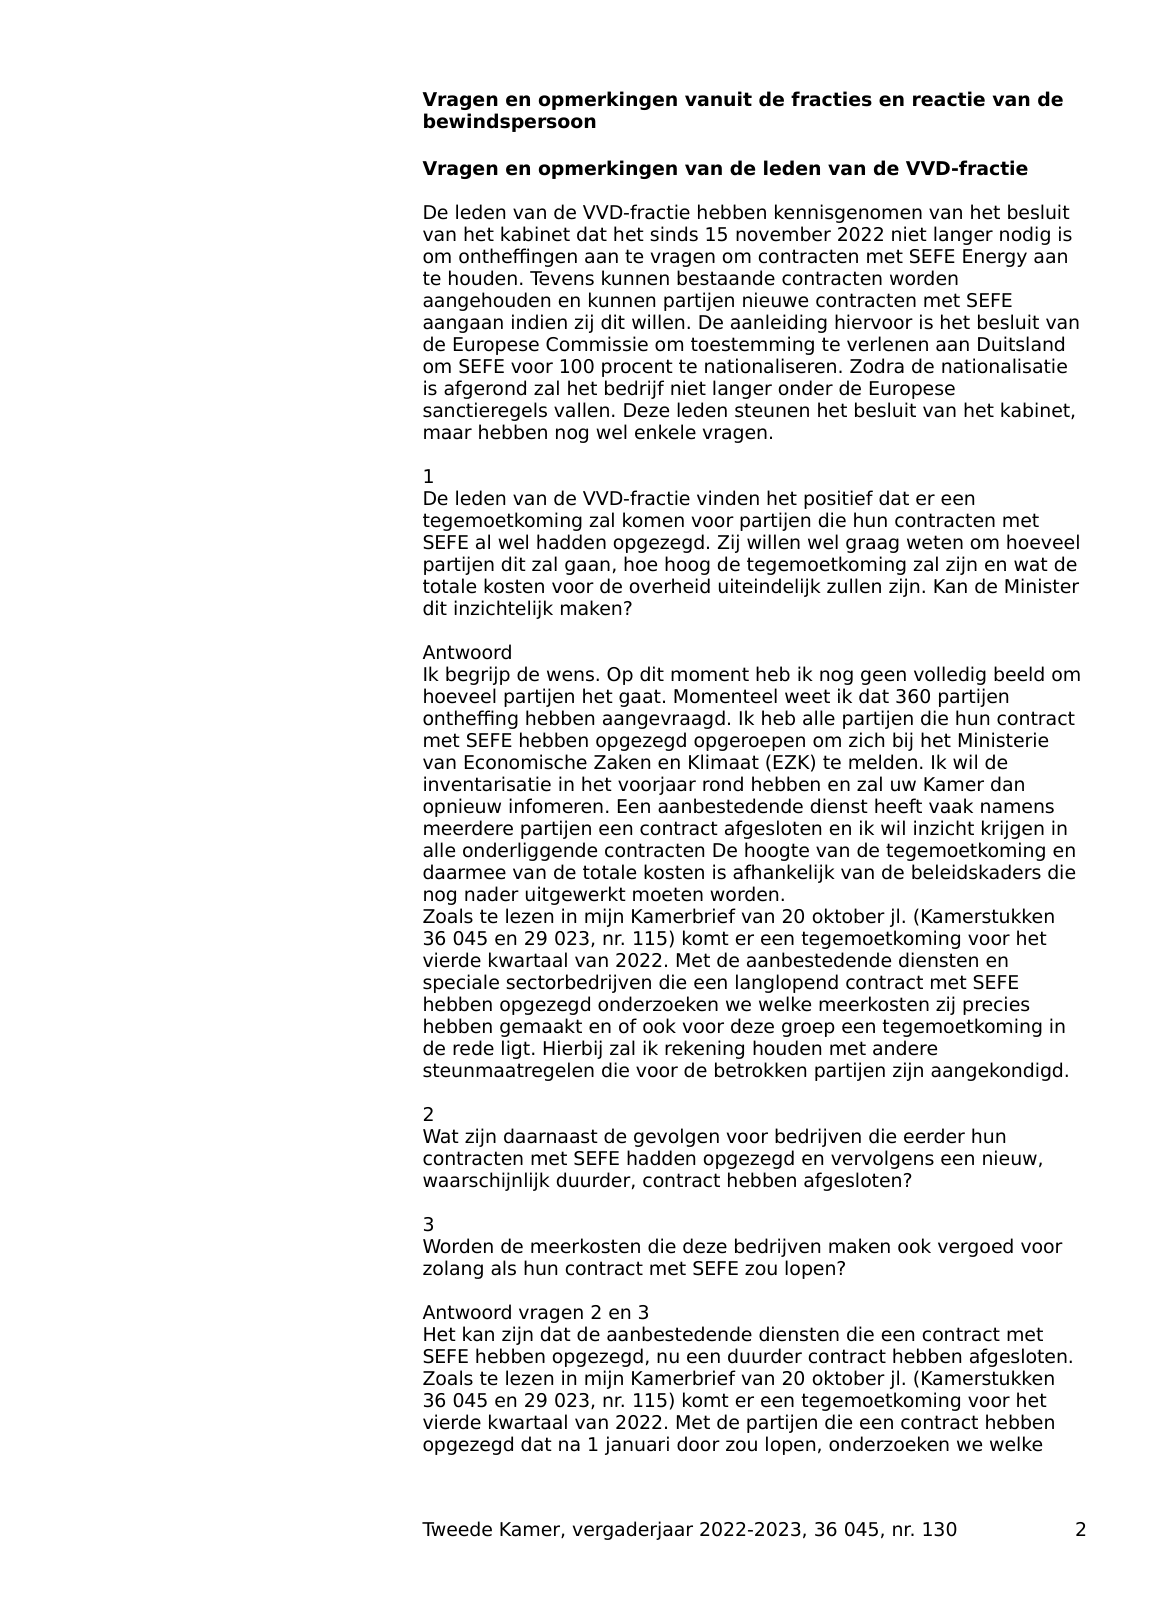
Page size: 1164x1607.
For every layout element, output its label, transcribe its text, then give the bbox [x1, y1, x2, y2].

text De leden van de VVD-fractie vinden het positief dat er een tegemoetkoming zal komen voor partijen die hun contracten met SEFE al wel hadden opgezegd. Zij willen wel graag weten om hoeveel partijen dit zal gaan, hoe hoog de tegemoetkoming zal zijn en wat de totale kosten voor de overheid uiteindelijk zullen zijn. Kan de Minister dit inzichtelijk maken? [422, 488, 1087, 620]
text Ik begrijp de wens. Op dit moment heb ik nog geen volledig beeld om hoeveel partijen het gaat. Momenteel weet ik dat 360 partijen ontheffing hebben aangevraagd. Ik heb alle partijen die hun contract met SEFE hebben opgezegd opgeroepen om zich bij het Ministerie van Economische Zaken en Klimaat (EZK) te melden. Ik wil de inventarisatie in het voorjaar rond hebben en zal uw Kamer dan opnieuw infomeren. Een aanbestedende dienst heeft vaak namens meerdere partijen een contract afgesloten en ik wil inzicht krijgen in alle onderliggende contracten De hoogte van de tegemoetkoming en daarmee van de totale kosten is afhankelijk van de beleidskaders die nog nader uitgewerkt moeten worden. [422, 664, 1087, 906]
text 2 [422, 1104, 1087, 1126]
text De leden van de VVD-fractie hebben kennisgenomen van het besluit van het kabinet dat het sinds 15 november 2022 niet langer nodig is om ontheffingen aan te vragen om contracten met SEFE Energy aan te houden. Tevens kunnen bestaande contracten worden aangehouden en kunnen partijen nieuwe contracten met SEFE aangaan indien zij dit willen. De aanleiding hiervoor is het besluit van de Europese Commissie om toestemming te verlenen aan Duitsland om SEFE voor 100 procent te nationaliseren. Zodra de nationalisatie is afgerond zal het bedrijf niet langer onder de Europese sanctieregels vallen. Deze leden steunen het besluit van het kabinet, maar hebben nog wel enkele vragen. [422, 202, 1087, 444]
text Wat zijn daarnaast de gevolgen voor bedrijven die eerder hun contracten met SEFE hadden opgezegd en vervolgens een nieuw, waarschijnlijk duurder, contract hebben afgesloten? [422, 1126, 1087, 1192]
text 1 [422, 466, 1087, 488]
subtitle Vragen en opmerkingen van de leden van de VVD-fractie [422, 158, 1087, 180]
text Het kan zijn dat de aanbestedende diensten die een contract met SEFE hebben opgezegd, nu een duurder contract hebben afgesloten. Zoals te lezen in mijn Kamerbrief van 20 oktober jl. (Kamerstukken 36 045 en 29 023, nr. 115) komt er een tegemoetkoming voor het vierde kwartaal van 2022. Met de partijen die een contract hebben opgezegd dat na 1 januari door zou lopen, onderzoeken we welke [422, 1324, 1087, 1456]
text 3 [422, 1214, 1087, 1236]
text Antwoord vragen 2 en 3 [422, 1302, 1087, 1324]
text Worden de meerkosten die deze bedrijven maken ook vergoed voor zolang als hun contract met SEFE zou lopen? [422, 1236, 1087, 1280]
text Antwoord [422, 642, 1087, 664]
text Zoals te lezen in mijn Kamerbrief van 20 oktober jl. (Kamerstukken 36 045 en 29 023, nr. 115) komt er een tegemoetkoming voor het vierde kwartaal van 2022. Met de aanbestedende diensten en speciale sectorbedrijven die een langlopend contract met SEFE hebben opgezegd onderzoeken we welke meerkosten zij precies hebben gemaakt en of ook voor deze groep een tegemoetkoming in de rede ligt. Hierbij zal ik rekening houden met andere steunmaatregelen die voor de betrokken partijen zijn aangekondigd. [422, 906, 1087, 1082]
subtitle Vragen en opmerkingen vanuit de fracties en reactie van de bewindspersoon [422, 89, 1087, 133]
